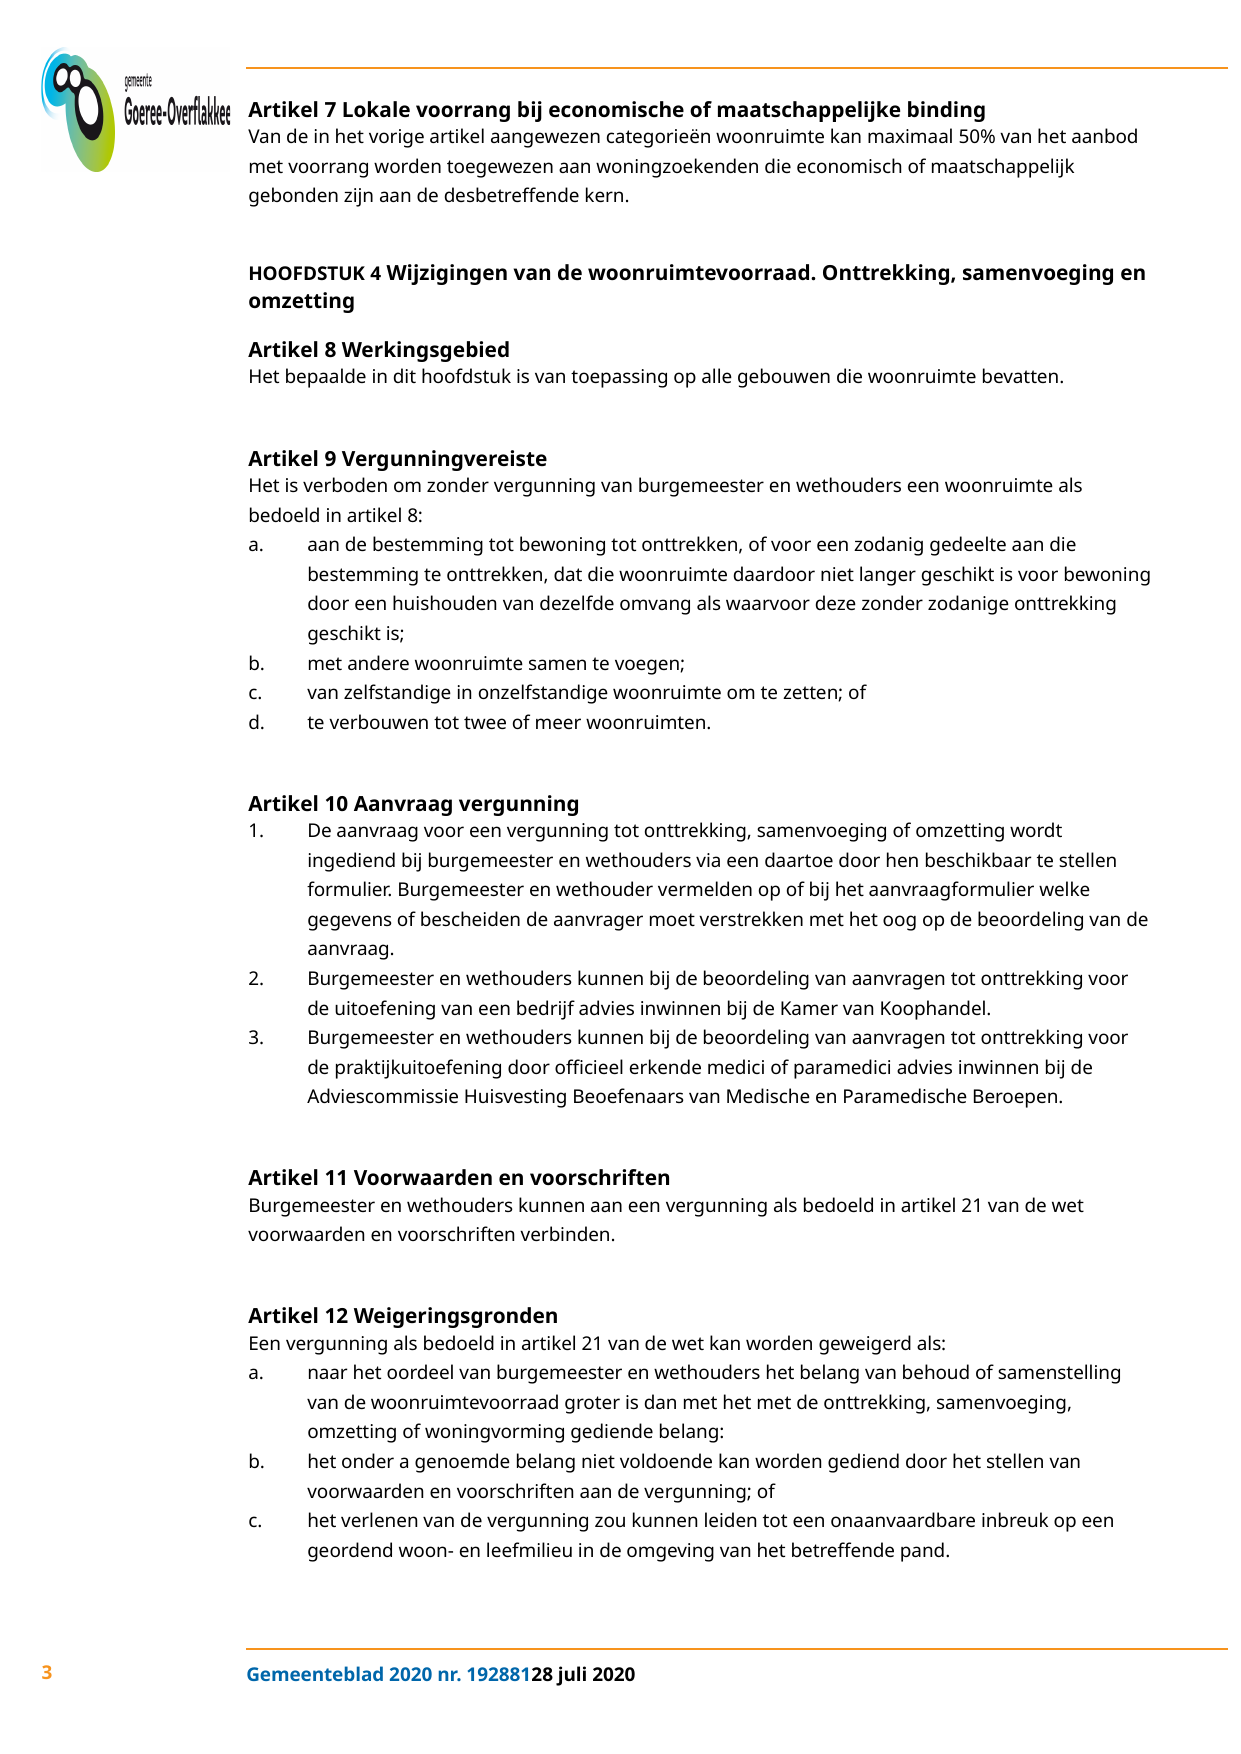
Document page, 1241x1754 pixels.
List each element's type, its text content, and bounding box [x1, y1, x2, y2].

list Burgemeester en wethouders kunnen bij de beoordeling van aanvragen tot onttrekking voor de uitoefening van een bedrijf advies inwinnen bij de Kamer van Koophandel. [248, 965, 1152, 1021]
text Artikel 7 Lokale voorrang bij economische of maatschappelijke binding [248, 95, 1152, 123]
text Artikel 11 Voorwaarden en voorschriften [248, 1163, 1152, 1192]
list te verbouwen tot twee of meer woonruimten. [248, 709, 1152, 734]
text Artikel 12 Weigeringsgronden [248, 1302, 1152, 1330]
list met andere woonruimte samen te voegen; [248, 650, 1152, 675]
list naar het oordeel van burgemeester en wethouders het belang van behoud of samenstelling van de woonruimtevoorraad groter is dan met het met de onttrekking, samenvoeging, omzetting of woningvorming gediende belang: [248, 1359, 1152, 1444]
list De aanvraag voor een vergunning tot onttrekking, samenvoeging of omzetting wordt ingediend bij burgemeester en wethouders via een daartoe door hen beschikbaar te stellen formulier. Burgemeester en wethouder vermelden op of bij het aanvraagformulier welke gegevens of bescheiden de aanvrager moet verstrekken met het oog op de beoordeling van de aanvraag. [248, 817, 1152, 961]
text Artikel 9 Vergunningvereiste [248, 444, 1152, 472]
text Het is verboden om zonder vergunning van burgemeester en wethouders een woonruimte als bedoeld in artikel 8: [248, 472, 1152, 527]
text Van de in het vorige artikel aangewezen categorieën woonruimte kan maximaal 50% van het aanbod met voorrang worden toegewezen aan woningzoekenden die economisch of maatschappelijk gebonden zijn aan de desbetreffende kern. [248, 123, 1152, 208]
text Een vergunning als bedoeld in artikel 21 van de wet kan worden geweigerd als: [248, 1330, 1152, 1356]
text Het bepaalde in dit hoofdstuk is van toepassing op alle gebouwen die woonruimte bevatten. [248, 364, 1152, 389]
text Burgemeester en wethouders kunnen aan een vergunning als bedoeld in artikel 21 van de wet voorwaarden en voorschriften verbinden. [248, 1192, 1152, 1247]
text HOOFDSTUK 4 Wijzigingen van de woonruimtevoorraad. Onttrekking, samenvoeging en omzetting [248, 258, 1152, 314]
list aan de bestemming tot bewoning tot onttrekken, of voor een zodanig gedeelte aan die bestemming te onttrekken, dat die woonruimte daardoor niet langer geschikt is voor bewoning door een huishouden van dezelfde omvang als waarvoor deze zonder zodanige onttrekking geschikt is; [248, 531, 1152, 646]
list het verlenen van de vergunning zou kunnen leiden tot een onaanvaardbare inbreuk op een geordend woon- en leefmilieu in de omgeving van het betreffende pand. [248, 1507, 1152, 1563]
list van zelfstandige in onzelfstandige woonruimte om te zetten; of [248, 679, 1152, 705]
list het onder a genoemde belang niet voldoende kan worden gediend door het stellen van voorwaarden en voorschriften aan de vergunning; of [248, 1448, 1152, 1504]
text Artikel 10 Aanvraag vergunning [248, 789, 1152, 817]
text Artikel 8 Werkingsgebied [248, 335, 1152, 364]
list Burgemeester en wethouders kunnen bij de beoordeling van aanvragen tot onttrekking voor de praktijkuitoefening door officieel erkende medici of paramedici advies inwinnen bij de Adviescommissie Huisvesting Beoefenaars van Medische en Paramedische Beroepen. [248, 1024, 1152, 1109]
picture [41, 47, 231, 172]
